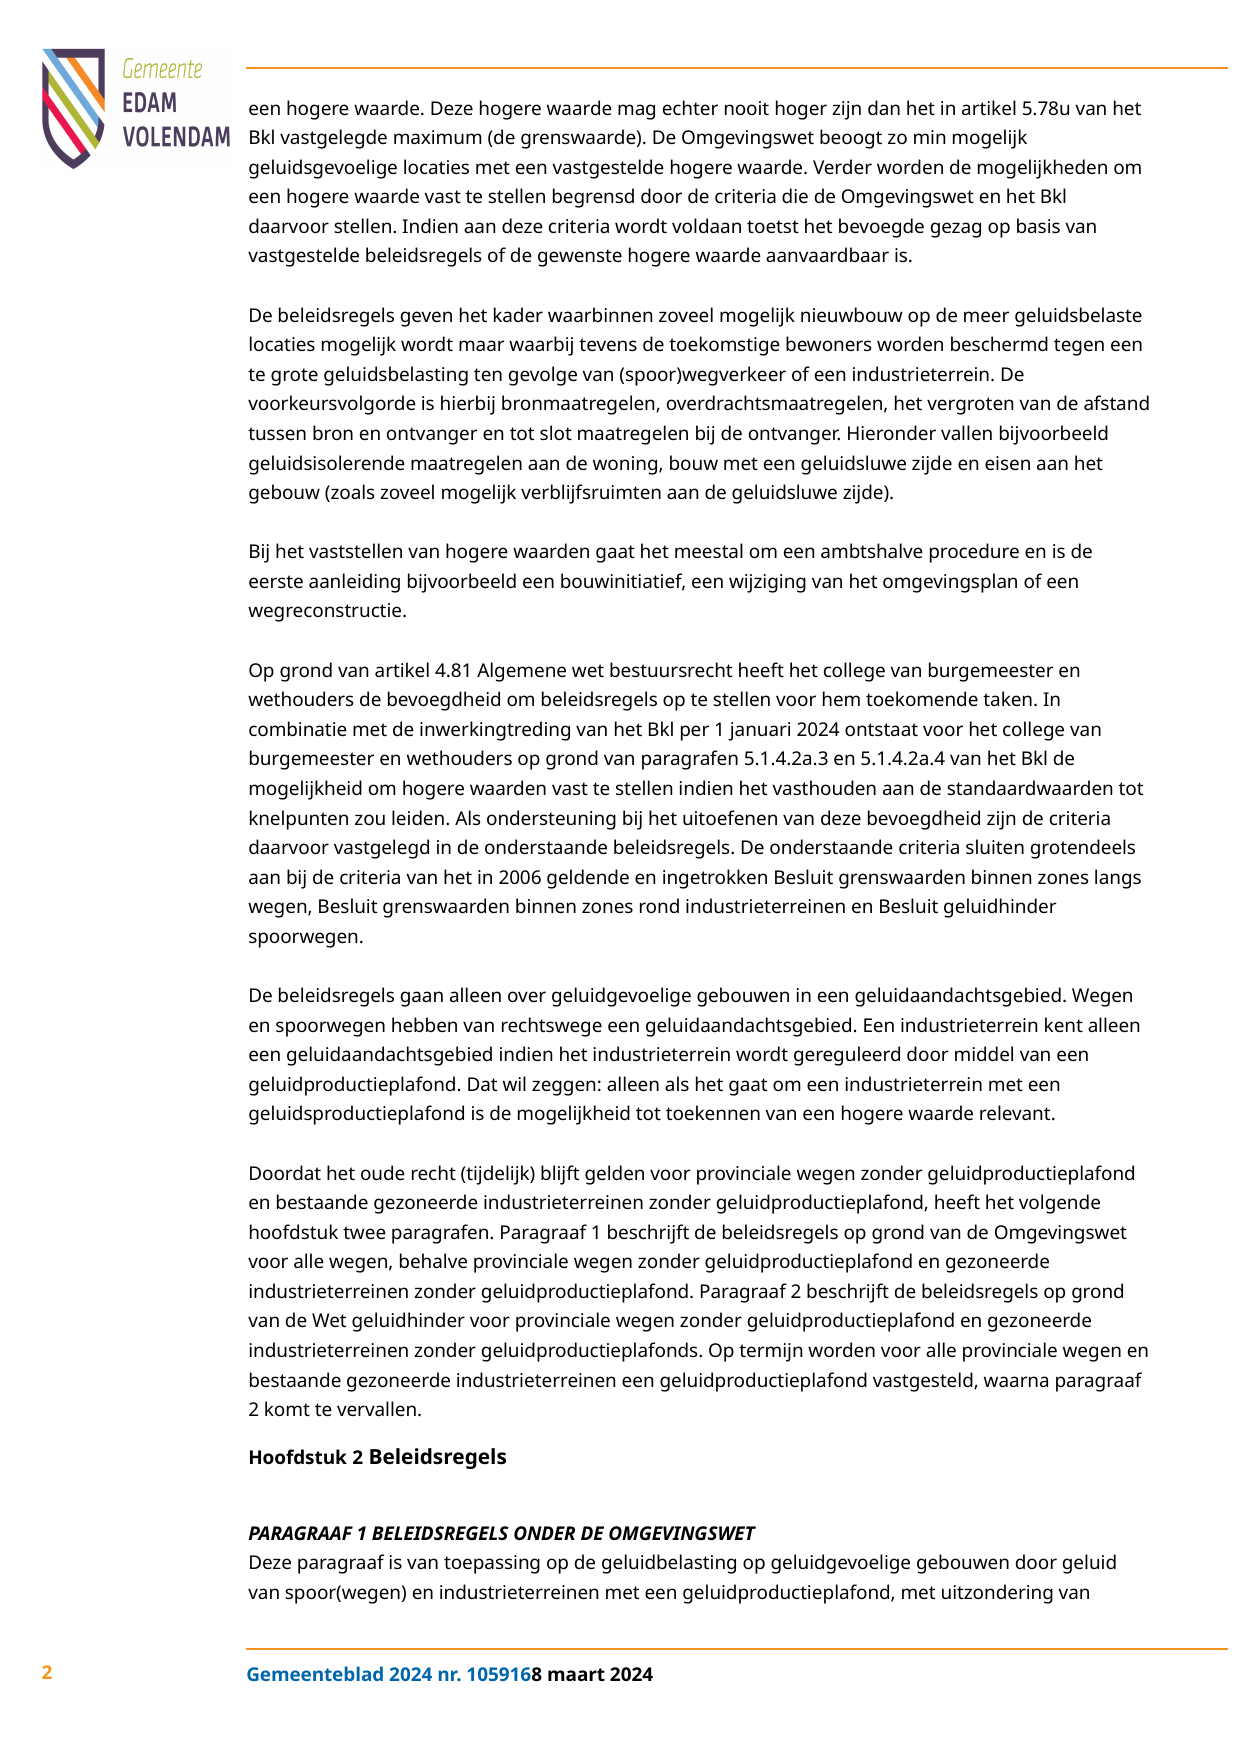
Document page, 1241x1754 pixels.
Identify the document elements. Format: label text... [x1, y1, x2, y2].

text De beleidsregels geven het kader waarbinnen zoveel mogelijk nieuwbouw op de meer geluidsbelaste locaties mogelijk wordt maar waarbij tevens de toekomstige bewoners worden beschermd tegen een te grote geluidsbelasting ten gevolge van (spoor)wegverkeer of een industrieterrein. De voorkeursvolgorde is hierbij bronmaatregelen, overdrachtsmaatregelen, het vergroten van de afstand tussen bron en ontvanger en tot slot maatregelen bij de ontvanger. Hieronder vallen bijvoorbeeld geluidsisolerende maatregelen aan de woning, bouw met een geluidsluwe zijde en eisen aan het gebouw (zoals zoveel mogelijk verblijfsruimten aan de geluidsluwe zijde). [248, 302, 1152, 505]
text Bij het vaststellen van hogere waarden gaat het meestal om een ambtshalve procedure en is de eerste aanleiding bijvoorbeeld een bouwinitiatief, een wijziging van het omgevingsplan of een wegreconstructie. [248, 538, 1152, 623]
text Doordat het oude recht (tijdelijk) blijft gelden voor provinciale wegen zonder geluidproductieplafond en bestaande gezoneerde industrieterreinen zonder geluidproductieplafond, heeft het volgende hoofdstuk twee paragrafen. Paragraaf 1 beschrijft de beleidsregels op grond van de Omgevingswet voor alle wegen, behalve provinciale wegen zonder geluidproductieplafond en gezoneerde industrieterreinen zonder geluidproductieplafond. Paragraaf 2 beschrijft de beleidsregels op grond van de Wet geluidhinder voor provinciale wegen zonder geluidproductieplafond en gezoneerde industrieterreinen zonder geluidproductieplafonds. Op termijn worden voor alle provinciale wegen en bestaande gezoneerde industrieterreinen een geluidproductieplafond vastgesteld, waarna paragraaf 2 komt te vervallen. [248, 1160, 1152, 1422]
text Deze paragraaf is van toepassing op de geluidbelasting op geluidgevoelige gebouwen door geluid van spoor(wegen) en industrieterreinen met een geluidproductieplafond, met uitzondering van [248, 1549, 1152, 1605]
text Op grond van artikel 4.81 Algemene wet bestuursrecht heeft het college van burgemeester en wethouders de bevoegdheid om beleidsregels op te stellen voor hem toekomende taken. In combinatie met de inwerkingtreding van het Bkl per 1 januari 2024 ontstaat voor het college van burgemeester en wethouders op grond van paragrafen 5.1.4.2a.3 en 5.1.4.2a.4 van het Bkl de mogelijkheid om hogere waarden vast te stellen indien het vasthouden aan de standaardwaarden tot knelpunten zou leiden. Als ondersteuning bij het uitoefenen van deze bevoegdheid zijn de criteria daarvoor vastgelegd in de onderstaande beleidsregels. De onderstaande criteria sluiten grotendeels aan bij de criteria van het in 2006 geldende en ingetrokken Besluit grenswaarden binnen zones langs wegen, Besluit grenswaarden binnen zones rond industrieterreinen en Besluit geluidhinder spoorwegen. [248, 657, 1152, 949]
text PARAGRAAF 1 BELEIDSREGELS ONDER DE OMGEVINGSWET [248, 1520, 1152, 1546]
text Hoofdstuk 2 Beleidsregels [248, 1442, 1152, 1471]
text De beleidsregels gaan alleen over geluidgevoelige gebouwen in een geluidaandachtsgebied. Wegen en spoorwegen hebben van rechtswege een geluidaandachtsgebied. Een industrieterrein kent alleen een geluidaandachtsgebied indien het industrieterrein wordt gereguleerd door middel van een geluidproductieplafond. Dat wil zeggen: alleen als het gaat om een industrieterrein met een geluidsproductieplafond is de mogelijkheid tot toekennen van een hogere waarde relevant. [248, 982, 1152, 1126]
text een hogere waarde. Deze hogere waarde mag echter nooit hoger zijn dan het in artikel 5.78u van het Bkl vastgelegde maximum (de grenswaarde). De Omgevingswet beoogt zo min mogelijk geluidsgevoelige locaties met een vastgestelde hogere waarde. Verder worden de mogelijkheden om een hogere waarde vast te stellen begrensd door de criteria die de Omgevingswet en het Bkl daarvoor stellen. Indien aan deze criteria wordt voldaan toetst het bevoegde gezag op basis van vastgestelde beleidsregels of de gewenste hogere waarde aanvaardbaar is. [248, 95, 1152, 268]
picture [41, 47, 231, 172]
